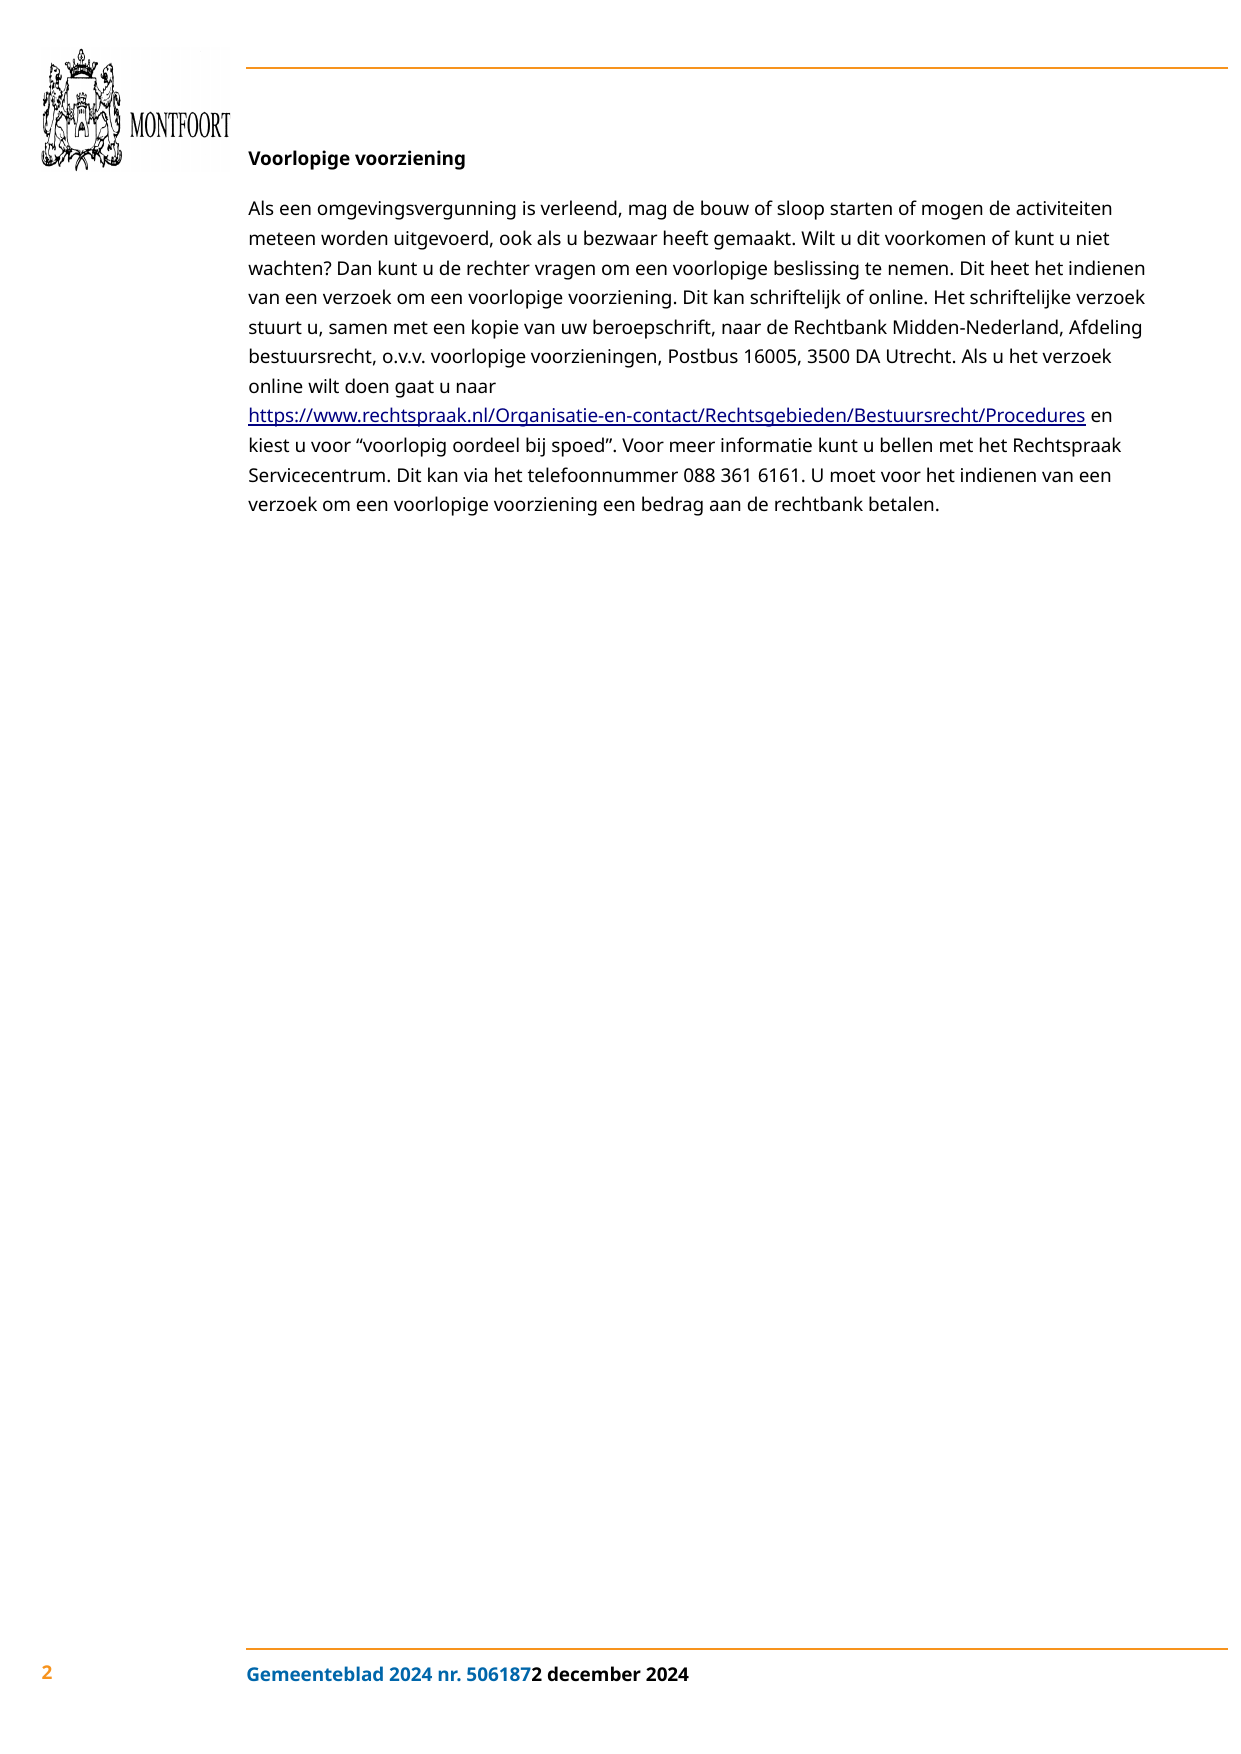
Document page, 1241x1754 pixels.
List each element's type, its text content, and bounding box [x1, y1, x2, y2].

text Voorlopige voorziening [248, 145, 1152, 171]
text Als een omgevingsvergunning is verleend, mag de bouw of sloop starten of mogen de activiteiten meteen worden uitgevoerd, ook als u bezwaar heeft gemaakt. Wilt u dit voorkomen of kunt u niet wachten? Dan kunt u de rechter vragen om een voorlopige beslissing te nemen. Dit heet het indienen van een verzoek om een voorlopige voorziening. Dit kan schriftelijk of online. Het schriftelijke verzoek stuurt u, samen met een kopie van uw beroepschrift, naar de Rechtbank Midden-Nederland, Afdeling bestuursrecht, o.v.v. voorlopige voorzieningen, Postbus 16005, 3500 DA Utrecht. Als u het verzoek online wilt doen gaat u naar https://www.rechtspraak.nl/Organisatie-en-contact/Rechtsgebieden/Bestuursrecht/Procedures en kiest u voor “voorlopig oordeel bij spoed”. Voor meer informatie kunt u bellen met het Rechtspraak Servicecentrum. Dit kan via het telefoonnummer 088 361 6161. U moet voor het indienen van een verzoek om een voorlopige voorziening een bedrag aan de rechtbank betalen. [248, 196, 1152, 517]
picture [41, 47, 231, 172]
